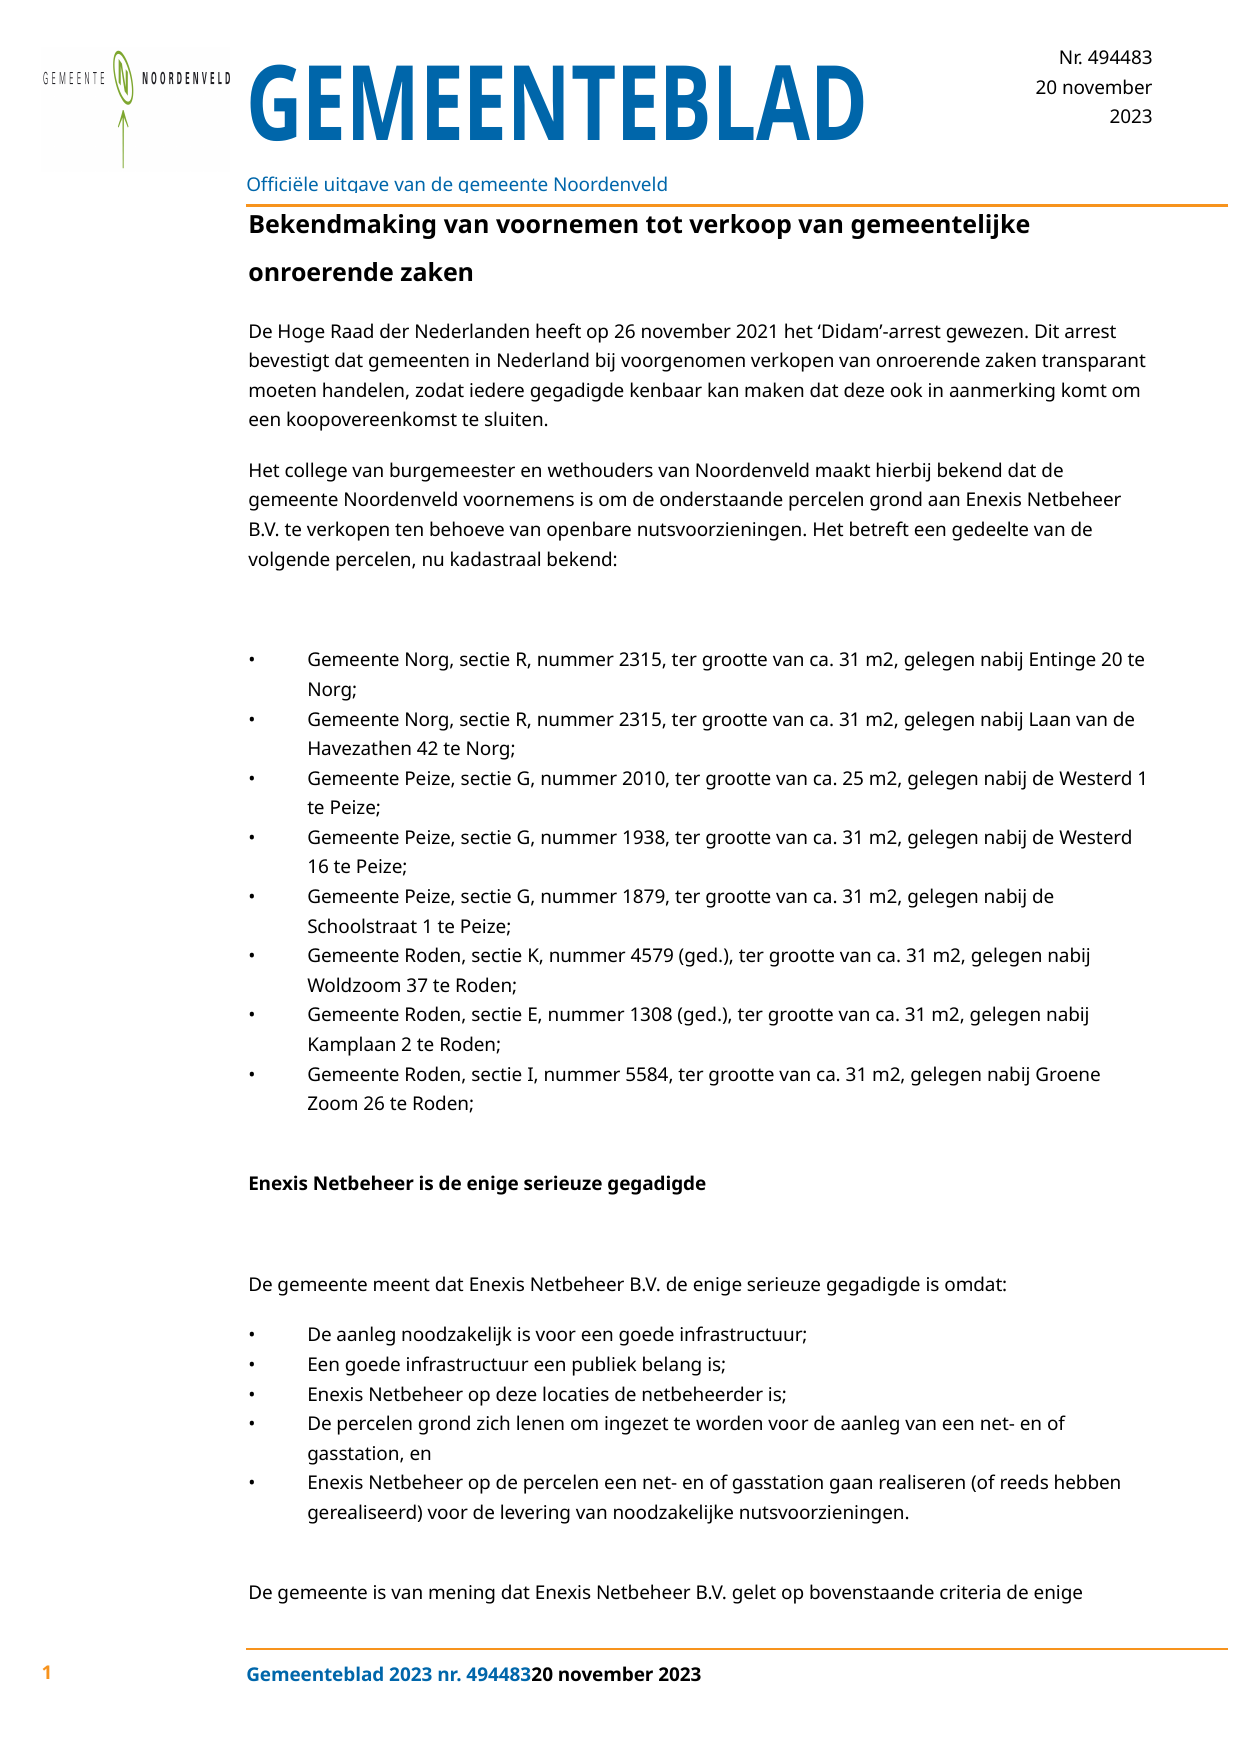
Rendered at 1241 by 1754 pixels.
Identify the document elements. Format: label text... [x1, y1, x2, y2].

text Enexis Netbeheer is de enige serieuze gegadigde [248, 1170, 1152, 1196]
picture [41, 47, 231, 172]
list Gemeente Norg, sectie R, nummer 2315, ter grootte van ca. 31 m2, gelegen nabij Entinge 20 te Norg; [248, 647, 1152, 702]
list De aanleg noodzakelijk is voor een goede infrastructuur; [248, 1322, 1152, 1347]
list Gemeente Roden, sectie I, nummer 5584, ter grootte van ca. 31 m2, gelegen nabij Groene Zoom 26 te Roden; [248, 1061, 1152, 1116]
list Gemeente Roden, sectie K, nummer 4579 (ged.), ter grootte van ca. 31 m2, gelegen nabij Woldzoom 37 te Roden; [248, 942, 1152, 998]
text De gemeente is van mening dat Enexis Netbeheer B.V. gelet op bovenstaande criteria de enige [248, 1579, 1152, 1605]
list Gemeente Roden, sectie E, nummer 1308 (ged.), ter grootte van ca. 31 m2, gelegen nabij Kamplaan 2 te Roden; [248, 1002, 1152, 1057]
text De Hoge Raad der Nederlanden heeft op 26 november 2021 het ‘Didam’-arrest gewezen. Dit arrest bevestigt dat gemeenten in Nederland bij voorgenomen verkopen van onroerende zaken transparant moeten handelen, zodat iedere gegadigde kenbaar kan maken dat deze ook in aanmerking komt om een koopovereenkomst te sluiten. [248, 318, 1152, 432]
text Bekendmaking van voornemen tot verkoop van gemeentelijke onroerende zaken [248, 207, 1152, 288]
list Gemeente Peize, sectie G, nummer 1938, ter grootte van ca. 31 m2, gelegen nabij de Westerd 16 te Peize; [248, 824, 1152, 879]
list Gemeente Peize, sectie G, nummer 2010, ter grootte van ca. 25 m2, gelegen nabij de Westerd 1 te Peize; [248, 765, 1152, 820]
text De gemeente meent dat Enexis Netbeheer B.V. de enige serieuze gegadigde is omdat: [248, 1271, 1152, 1297]
list Enexis Netbeheer op de percelen een net- en of gasstation gaan realiseren (of reeds hebben gerealiseerd) voor de levering van noodzakelijke nutsvoorzieningen. [248, 1469, 1152, 1525]
text Het college van burgemeester en wethouders van Noordenveld maakt hierbij bekend dat de gemeente Noordenveld voornemens is om de onderstaande percelen grond aan Enexis Netbeheer B.V. te verkopen ten behoeve van openbare nutsvoorzieningen. Het betreft een gedeelte van de volgende percelen, nu kadastraal bekend: [248, 457, 1152, 572]
list Een goede infrastructuur een publiek belang is; [248, 1351, 1152, 1377]
list Gemeente Peize, sectie G, nummer 1879, ter grootte van ca. 31 m2, gelegen nabij de Schoolstraat 1 te Peize; [248, 883, 1152, 939]
list Enexis Netbeheer op deze locaties de netbeheerder is; [248, 1381, 1152, 1407]
list Gemeente Norg, sectie R, nummer 2315, ter grootte van ca. 31 m2, gelegen nabij Laan van de Havezathen 42 te Norg; [248, 706, 1152, 761]
list De percelen grond zich lenen om ingezet te worden voor de aanleg van een net- en of gasstation, en [248, 1410, 1152, 1466]
